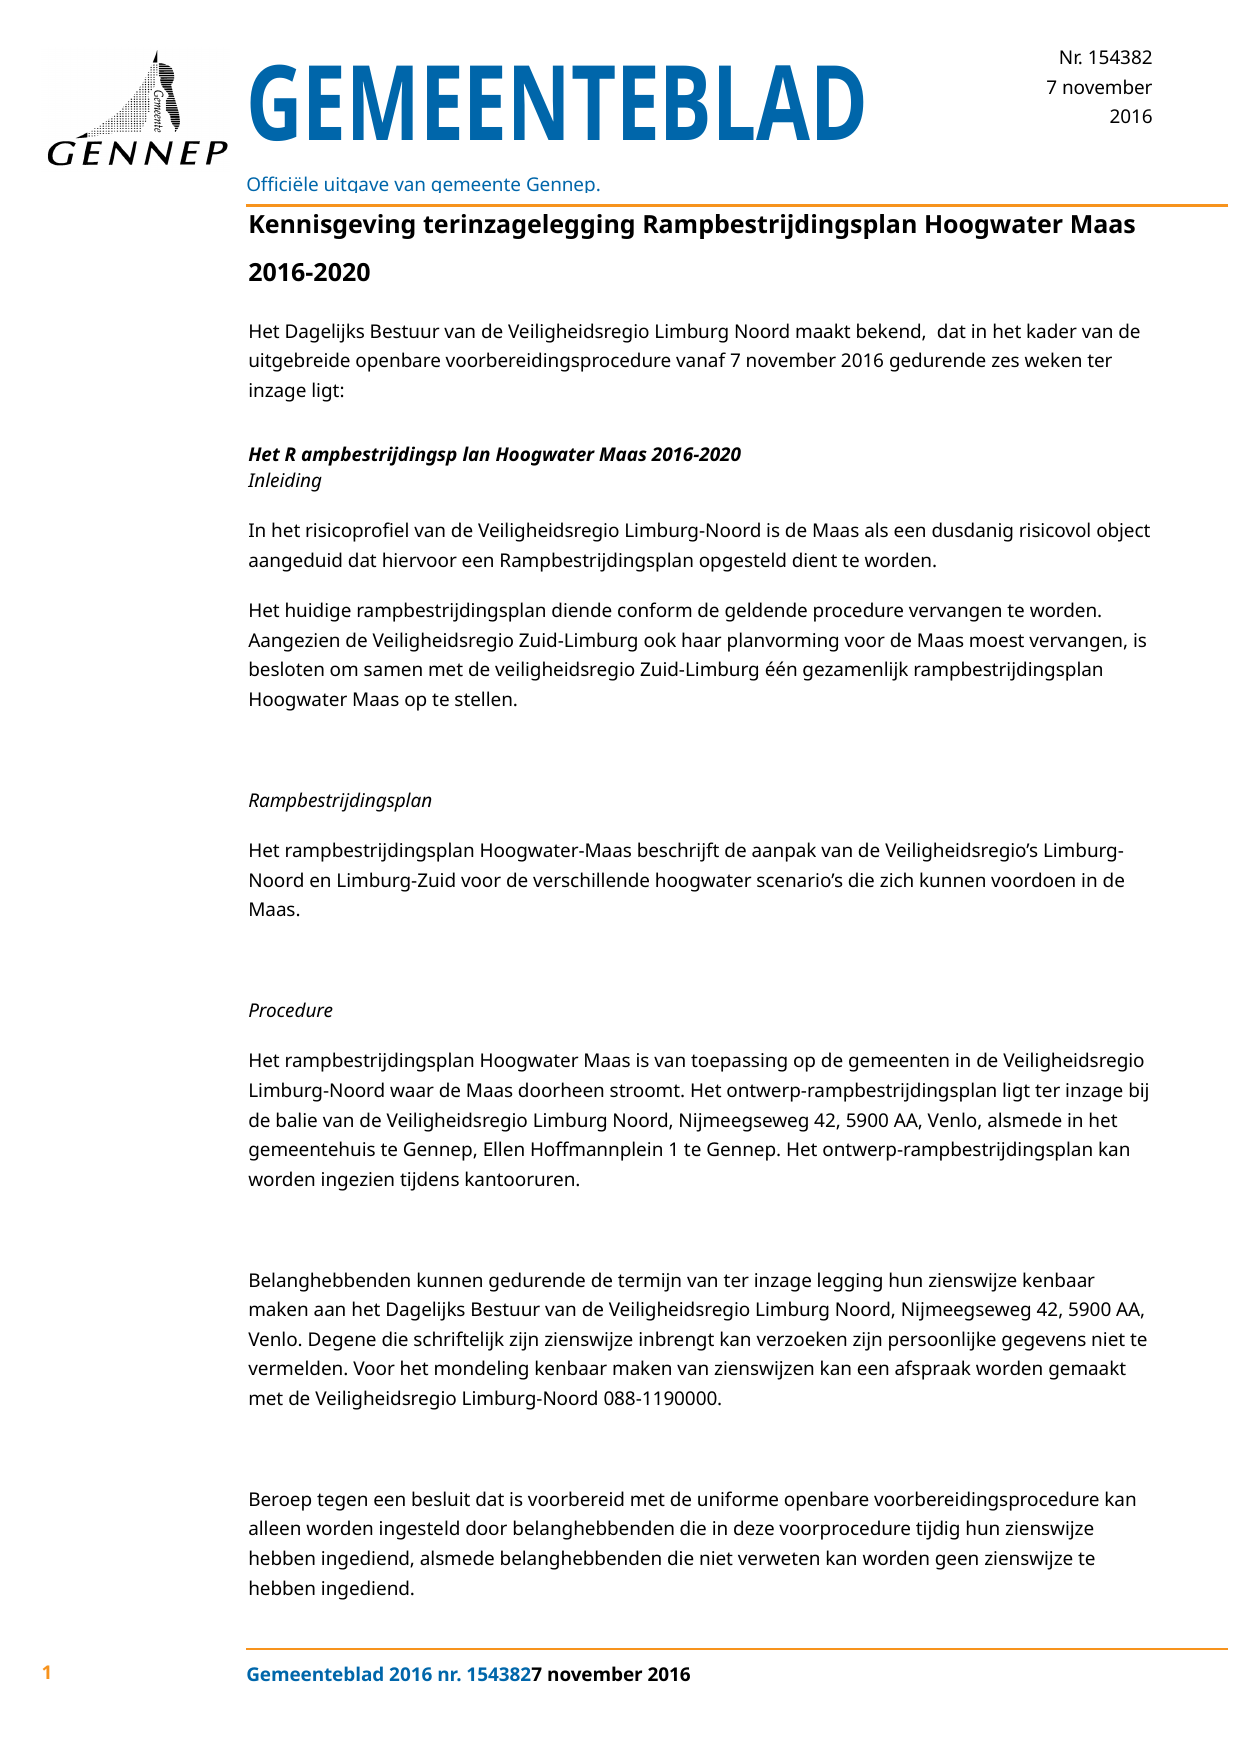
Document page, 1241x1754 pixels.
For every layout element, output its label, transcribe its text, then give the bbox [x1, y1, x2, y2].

text Het rampbestrijdingsplan Hoogwater-Maas beschrijft de aanpak van de Veiligheidsregio’s Limburg-Noord en Limburg-Zuid voor de verschillende hoogwater scenario’s die zich kunnen voordoen in de Maas. [248, 837, 1152, 922]
text Het R ampbestrijdingsp lan Hoogwater Maas 2016-2020 [248, 441, 1152, 467]
text Inleiding [248, 467, 1152, 492]
text Procedure [248, 997, 1152, 1023]
text Belanghebbenden kunnen gedurende de termijn van ter inzage legging hun zienswijze kenbaar maken aan het Dagelijks Bestuur van de Veiligheidsregio Limburg Noord, Nijmeegseweg 42, 5900 AA, Venlo. Degene die schriftelijk zijn zienswijze inbrengt kan verzoeken zijn persoonlijke gegevens niet te vermelden. Voor het mondeling kenbaar maken van zienswijzen kan een afspraak worden gemaakt met de Veiligheidsregio Limburg-Noord 088-1190000. [248, 1267, 1152, 1411]
text Kennisgeving terinzagelegging Rampbestrijdingsplan Hoogwater Maas 2016-2020 [248, 207, 1152, 288]
text Het huidige rampbestrijdingsplan diende conform de geldende procedure vervangen te worden. Aangezien de Veiligheidsregio Zuid-Limburg ook haar planvorming voor de Maas moest vervangen, is besloten om samen met de veiligheidsregio Zuid-Limburg één gezamenlijk rampbestrijdingsplan Hoogwater Maas op te stellen. [248, 597, 1152, 712]
text Beroep tegen een besluit dat is voorbereid met de uniforme openbare voorbereidingsprocedure kan alleen worden ingesteld door belanghebbenden die in deze voorprocedure tijdig hun zienswijze hebben ingediend, alsmede belanghebbenden die niet verweten kan worden geen zienswijze te hebben ingediend. [248, 1486, 1152, 1600]
text In het risicoprofiel van de Veiligheidsregio Limburg-Noord is de Maas als een dusdanig risicovol object aangeduid dat hiervoor een Rampbestrijdingsplan opgesteld dient te worden. [248, 517, 1152, 572]
text Het Dagelijks Bestuur van de Veiligheidsregio Limburg Noord maakt bekend, dat in het kader van de uitgebreide openbare voorbereidingsprocedure vanaf 7 november 2016 gedurende zes weken ter inzage ligt: [248, 318, 1152, 403]
text Het rampbestrijdingsplan Hoogwater Maas is van toepassing op de gemeenten in de Veiligheidsregio Limburg-Noord waar de Maas doorheen stroomt. Het ontwerp-rampbestrijdingsplan ligt ter inzage bij de balie van de Veiligheidsregio Limburg Noord, Nijmeegseweg 42, 5900 AA, Venlo, alsmede in het gemeentehuis te Gennep, Ellen Hoffmannplein 1 te Gennep. Het ontwerp-rampbestrijdingsplan kan worden ingezien tijdens kantooruren. [248, 1048, 1152, 1192]
picture [41, 47, 231, 172]
text Rampbestrijdingsplan [248, 787, 1152, 812]
